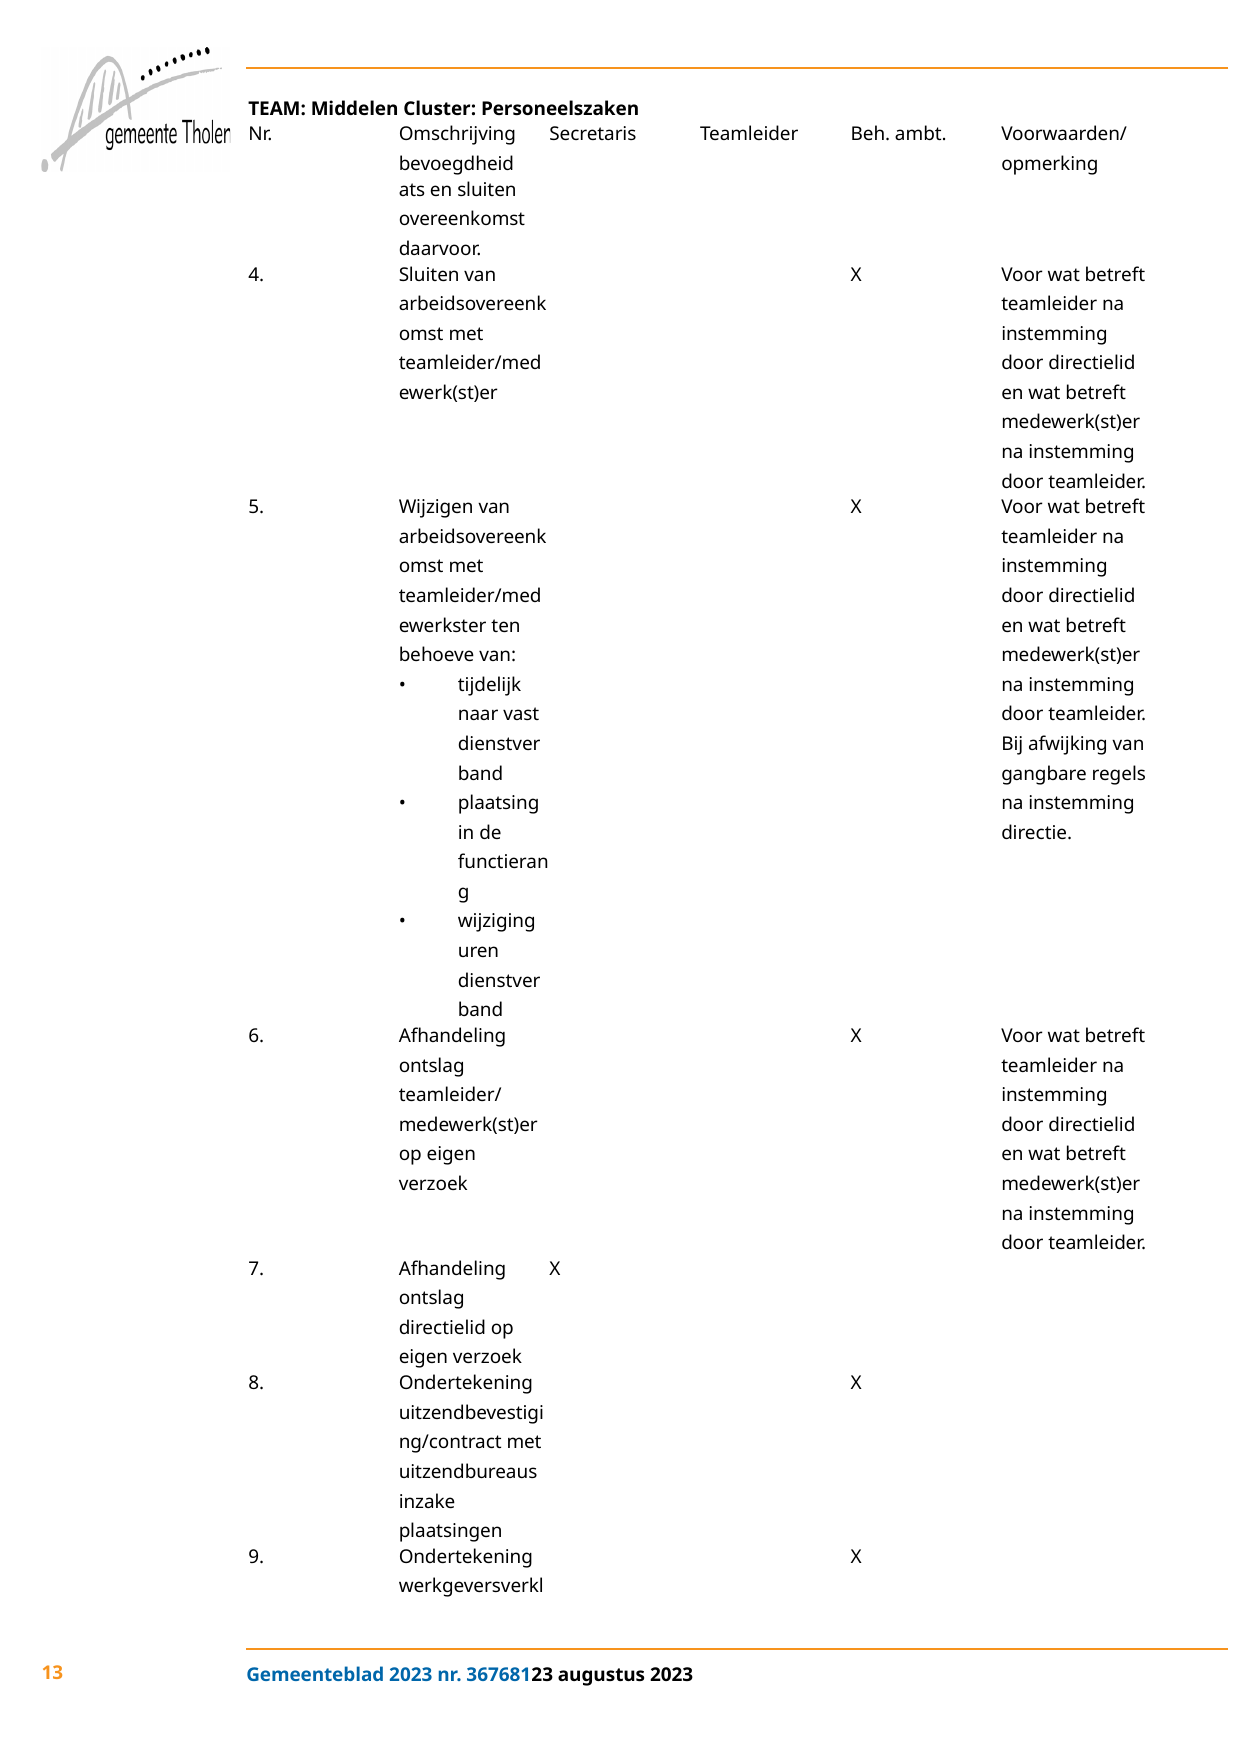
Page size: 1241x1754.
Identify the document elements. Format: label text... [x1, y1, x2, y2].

picture [41, 47, 231, 172]
table_cell Secretaris [549, 121, 700, 176]
table_cell [248, 1543, 398, 1598]
table_cell [1001, 1255, 1152, 1369]
table_cell [1001, 1543, 1152, 1598]
table_cell Voorwaarden/opmerking [1001, 121, 1152, 176]
table_cell Ondertekening werkgeversverkl [399, 1543, 549, 1598]
table_cell Voor wat betreft teamleider na instemming door directielid en wat betreft medewerk(st)er na instemming door teamleider. Bij afwijking van gangbare regels na instemming directie. [1001, 494, 1152, 1022]
table_cell X [850, 261, 1001, 493]
table_cell [700, 1022, 850, 1255]
table_cell Sluiten van arbeidsovereenkomst met teamleider/medewerk(st)er [399, 261, 549, 493]
table_cell [850, 176, 1001, 261]
table_cell Ondertekening uitzendbevestiging/contract met uitzendbureaus inzake plaatsingen [399, 1370, 549, 1543]
table_cell [549, 494, 700, 1022]
table_cell [549, 1370, 700, 1543]
table_cell [549, 176, 700, 261]
table_cell [700, 1370, 850, 1543]
table_cell Omschrijving bevoegdheid [399, 121, 549, 176]
table_cell Afhandeling ontslag directielid op eigen verzoek [399, 1255, 549, 1369]
table_cell Afhandeling ontslag teamleider/ medewerk(st)er op eigen verzoek [399, 1022, 549, 1255]
table_cell [700, 1255, 850, 1369]
table_cell X [850, 1022, 1001, 1255]
table_cell [700, 261, 850, 493]
table_cell Teamleider [700, 121, 850, 176]
table_cell [549, 1543, 700, 1598]
table_cell [248, 1255, 398, 1369]
table_cell [700, 494, 850, 1022]
table_cell X [850, 1543, 1001, 1598]
table_cell [248, 176, 398, 261]
table_cell X [850, 494, 1001, 1022]
table_cell Nr. [248, 121, 398, 176]
table_cell Beh. ambt. [850, 121, 1001, 176]
table_cell [549, 1022, 700, 1255]
table_cell [1001, 1370, 1152, 1543]
table_cell X [850, 1370, 1001, 1543]
table_cell [549, 261, 700, 493]
table_cell [248, 1370, 398, 1543]
table_cell Voor wat betreft teamleider na instemming door directielid en wat betreft medewerk(st)er na instemming door teamleider. [1001, 1022, 1152, 1255]
table_cell [248, 261, 398, 493]
table_cell ats en sluiten overeenkomst daarvoor. [399, 176, 549, 261]
table_cell [1001, 176, 1152, 261]
table_cell Wijzigen van arbeidsovereenkomst met teamleider/medewerkster ten behoeve van: tijdelijk naar vast dienstverband plaatsing in de functierang wijziging uren dienstverband [399, 494, 549, 1022]
table_cell [700, 1543, 850, 1598]
table_cell [700, 176, 850, 261]
table_header TEAM: Middelen Cluster: Personeelszaken [248, 95, 1152, 121]
table_cell Voor wat betreft teamleider na instemming door directielid en wat betreft medewerk(st)er na instemming door teamleider. [1001, 261, 1152, 493]
table_cell X [549, 1255, 700, 1369]
table_cell [248, 494, 398, 1022]
table_cell [248, 1022, 398, 1255]
table_cell [850, 1255, 1001, 1369]
